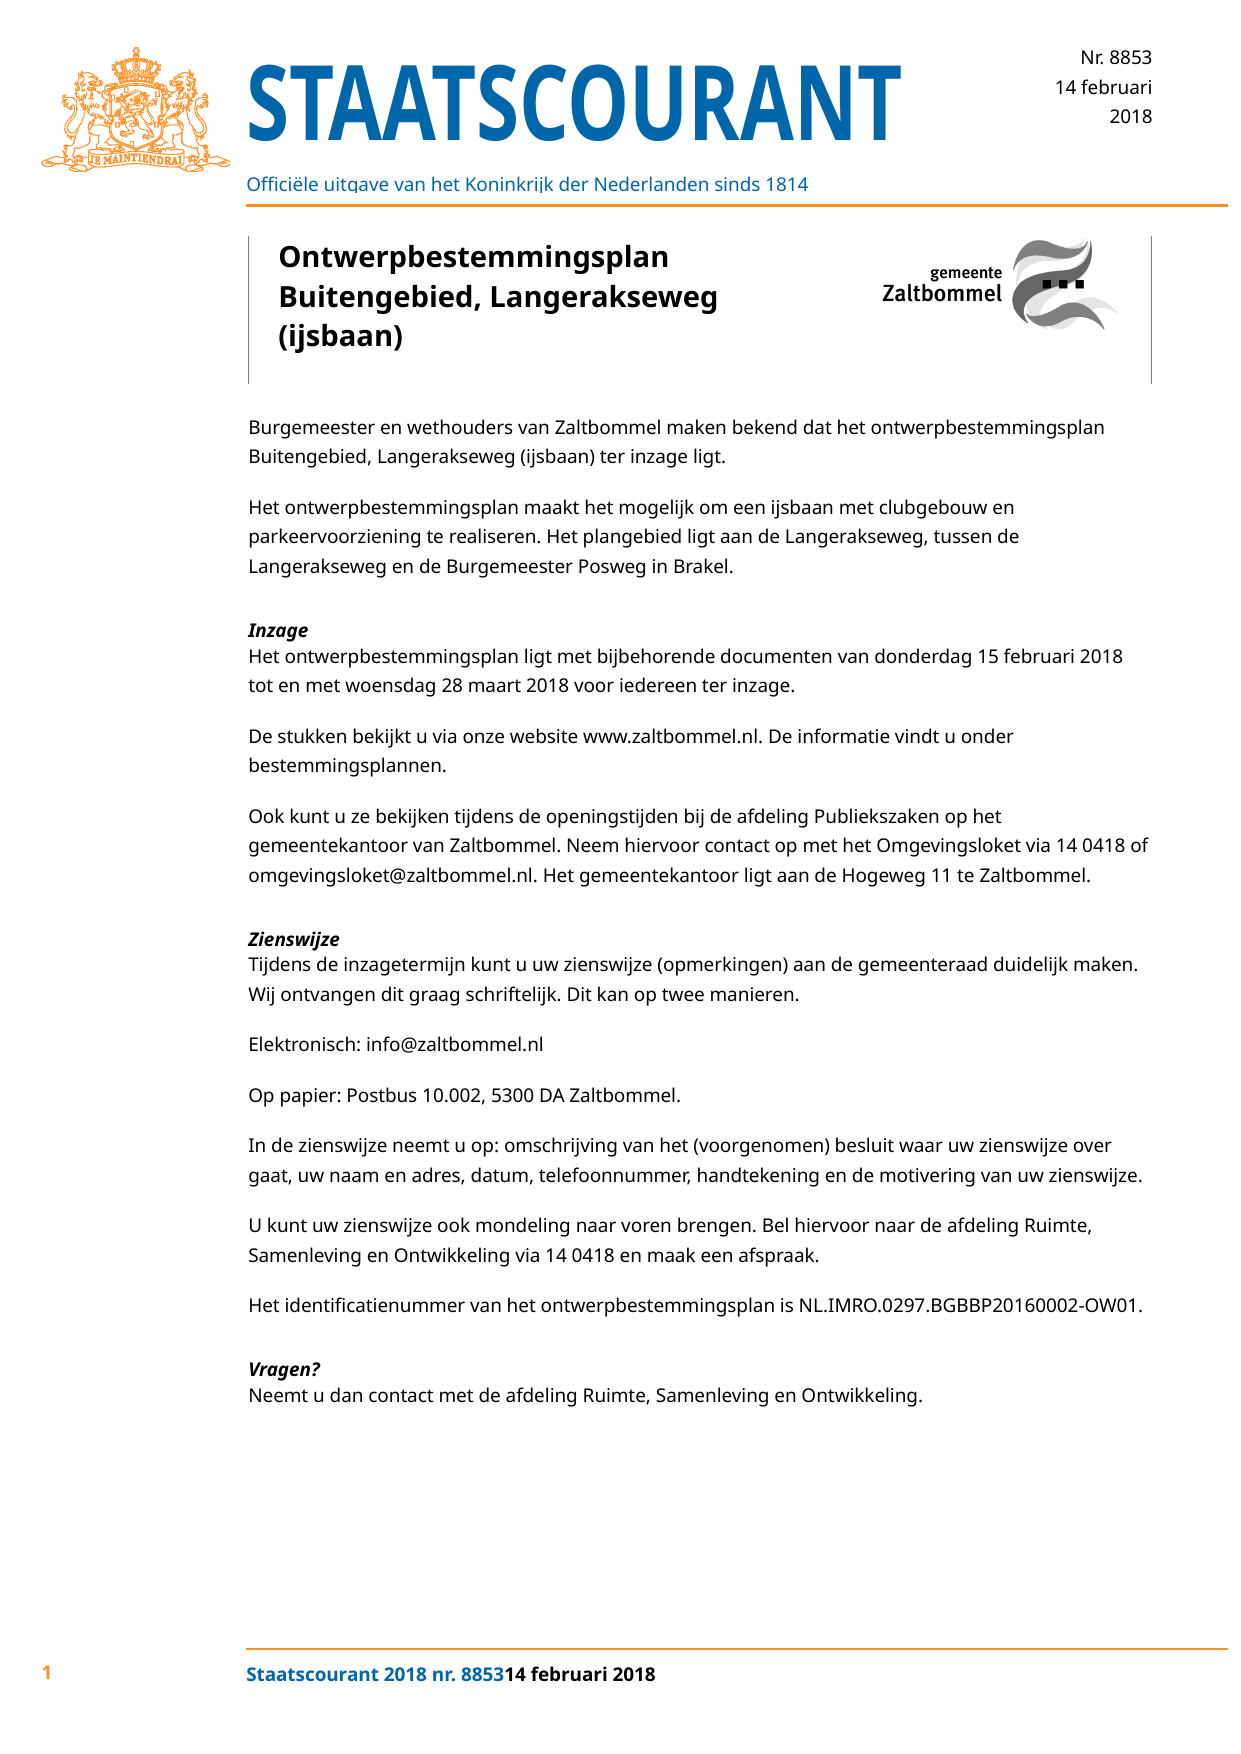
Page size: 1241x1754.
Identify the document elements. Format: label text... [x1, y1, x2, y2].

text Elektronisch: info@zaltbommel.nl [248, 1032, 1152, 1057]
text Het ontwerpbestemmingsplan maakt het mogelijk om een ijsbaan met clubgebouw en parkeervoorziening te realiseren. Het plangebied ligt aan de Langerakseweg, tussen de Langerakseweg en de Burgemeester Posweg in Brakel. [248, 494, 1152, 579]
text Inzage [248, 617, 1152, 643]
text Ook kunt u ze bekijken tijdens de openingstijden bij de afdeling Publiekszaken op het gemeentekantoor van Zaltbommel. Neem hiervoor contact op met het Omgevingsloket via 14 0418 of omgevingsloket@zaltbommel.nl. Het gemeentekantoor ligt aan de Hogeweg 11 te Zaltbommel. [248, 803, 1152, 888]
table_header [850, 330, 1151, 384]
text Het identificatienummer van het ontwerpbestemmingsplan is NL.IMRO.0297.BGBBP20160002-OW01. [248, 1292, 1152, 1318]
table_header [1119, 236, 1151, 329]
text Vragen? [248, 1356, 1152, 1382]
text Neemt u dan contact met de afdeling Ruimte, Samenleving en Ontwikkeling. [248, 1382, 1152, 1408]
table_header [850, 236, 882, 329]
picture [41, 47, 231, 172]
text De stukken bekijkt u via onze website www.zaltbommel.nl. De informatie vindt u onder bestemmingsplannen. [248, 723, 1152, 778]
text Zienswijze [248, 926, 1152, 952]
text Tijdens de inzagetermijn kunt u uw zienswijze (opmerkingen) aan de gemeenteraad duidelijk maken. Wij ontvangen dit graag schriftelijk. Dit kan op twee manieren. [248, 952, 1152, 1007]
picture [882, 236, 1119, 330]
text Het ontwerpbestemmingsplan ligt met bijbehorende documenten van donderdag 15 februari 2018 tot en met woensdag 28 maart 2018 voor iedereen ter inzage. [248, 643, 1152, 698]
text In de zienswijze neemt u op: omschrijving van het (voorgenomen) besluit waar uw zienswijze over gaat, uw naam en adres, datum, telefoonnummer, handtekening en de motivering van uw zienswijze. [248, 1132, 1152, 1188]
table_header Ontwerpbestemmingsplan Buitengebied, Langerakseweg (ijsbaan) [249, 236, 850, 384]
text U kunt uw zienswijze ook mondeling naar voren brengen. Bel hiervoor naar de afdeling Ruimte, Samenleving en Ontwikkeling via 14 0418 en maak een afspraak. [248, 1212, 1152, 1268]
text Burgemeester en wethouders van Zaltbommel maken bekend dat het ontwerpbestemmingsplan Buitengebied, Langerakseweg (ijsbaan) ter inzage ligt. [248, 414, 1152, 469]
text Op papier: Postbus 10.002, 5300 DA Zaltbommel. [248, 1082, 1152, 1108]
